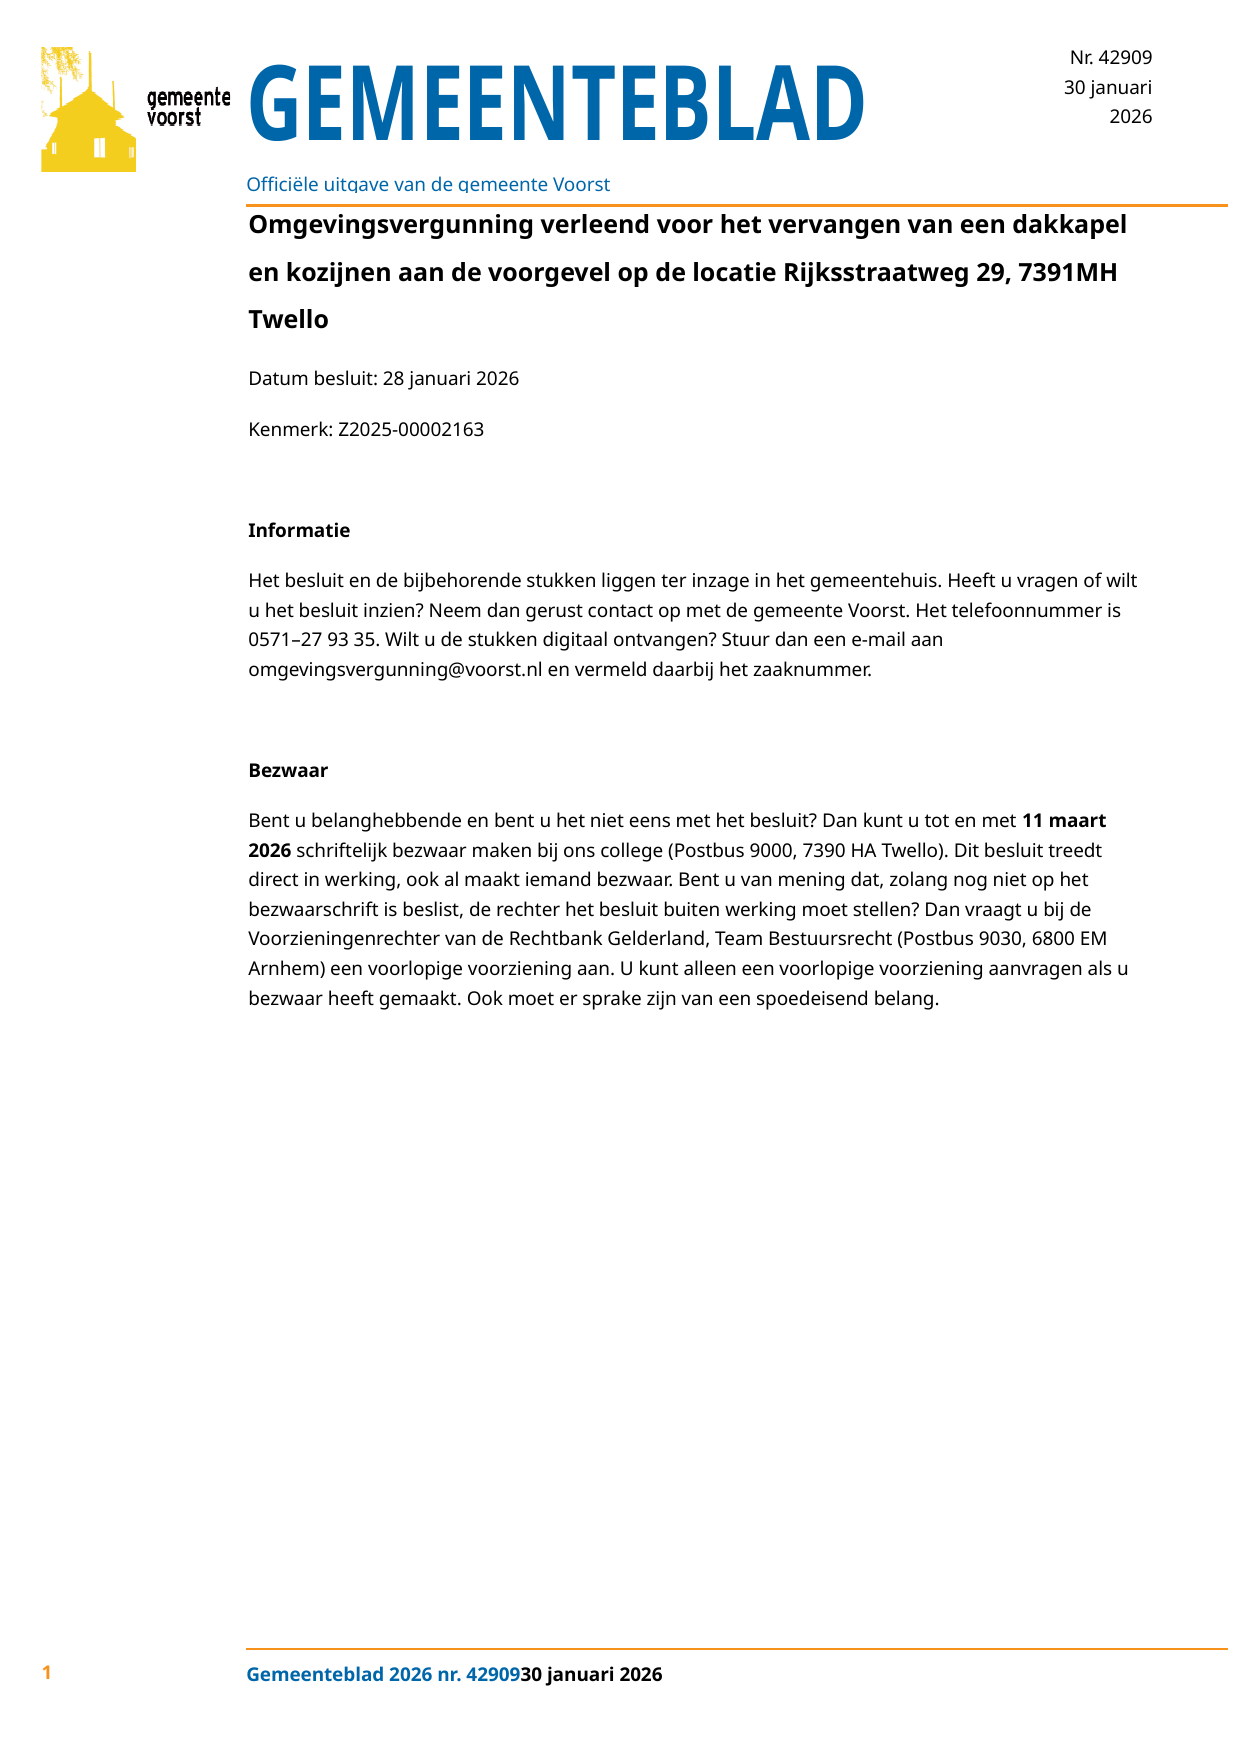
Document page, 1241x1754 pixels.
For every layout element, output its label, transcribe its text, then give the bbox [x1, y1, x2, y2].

picture [41, 47, 231, 172]
text Bezwaar [248, 757, 1152, 782]
text Het besluit en de bijbehorende stukken liggen ter inzage in het gemeentehuis. Heeft u vragen of wilt u het besluit inzien? Neem dan gerust contact op met de gemeente Voorst. Het telefoonnummer is 0571–27 93 35. Wilt u de stukken digitaal ontvangen? Stuur dan een e-mail aan omgevingsvergunning@voorst.nl en vermeld daarbij het zaaknummer. [248, 567, 1152, 682]
text Informatie [248, 517, 1152, 542]
text Bent u belanghebbende en bent u het niet eens met het besluit? Dan kunt u tot en met 11 maart 2026 schriftelijk bezwaar maken bij ons college (Postbus 9000, 7390 HA Twello). Dit besluit treedt direct in werking, ook al maakt iemand bezwaar. Bent u van mening dat, zolang nog niet op het bezwaarschrift is beslist, de rechter het besluit buiten werking moet stellen? Dan vraagt u bij de Voorzieningenrechter van de Rechtbank Gelderland, Team Bestuursrecht (Postbus 9030, 6800 EM Arnhem) een voorlopige voorziening aan. U kunt alleen een voorlopige voorziening aanvragen als u bezwaar heeft gemaakt. Ook moet er sprake zijn van een spoedeisend belang. [248, 807, 1152, 1010]
text Omgevingsvergunning verleend voor het vervangen van een dakkapel en kozijnen aan de voorgevel op de locatie Rijksstraatweg 29, 7391MH Twello [248, 207, 1152, 336]
text Kenmerk: Z2025-00002163 [248, 416, 1152, 442]
text Datum besluit: 28 januari 2026 [248, 366, 1152, 391]
